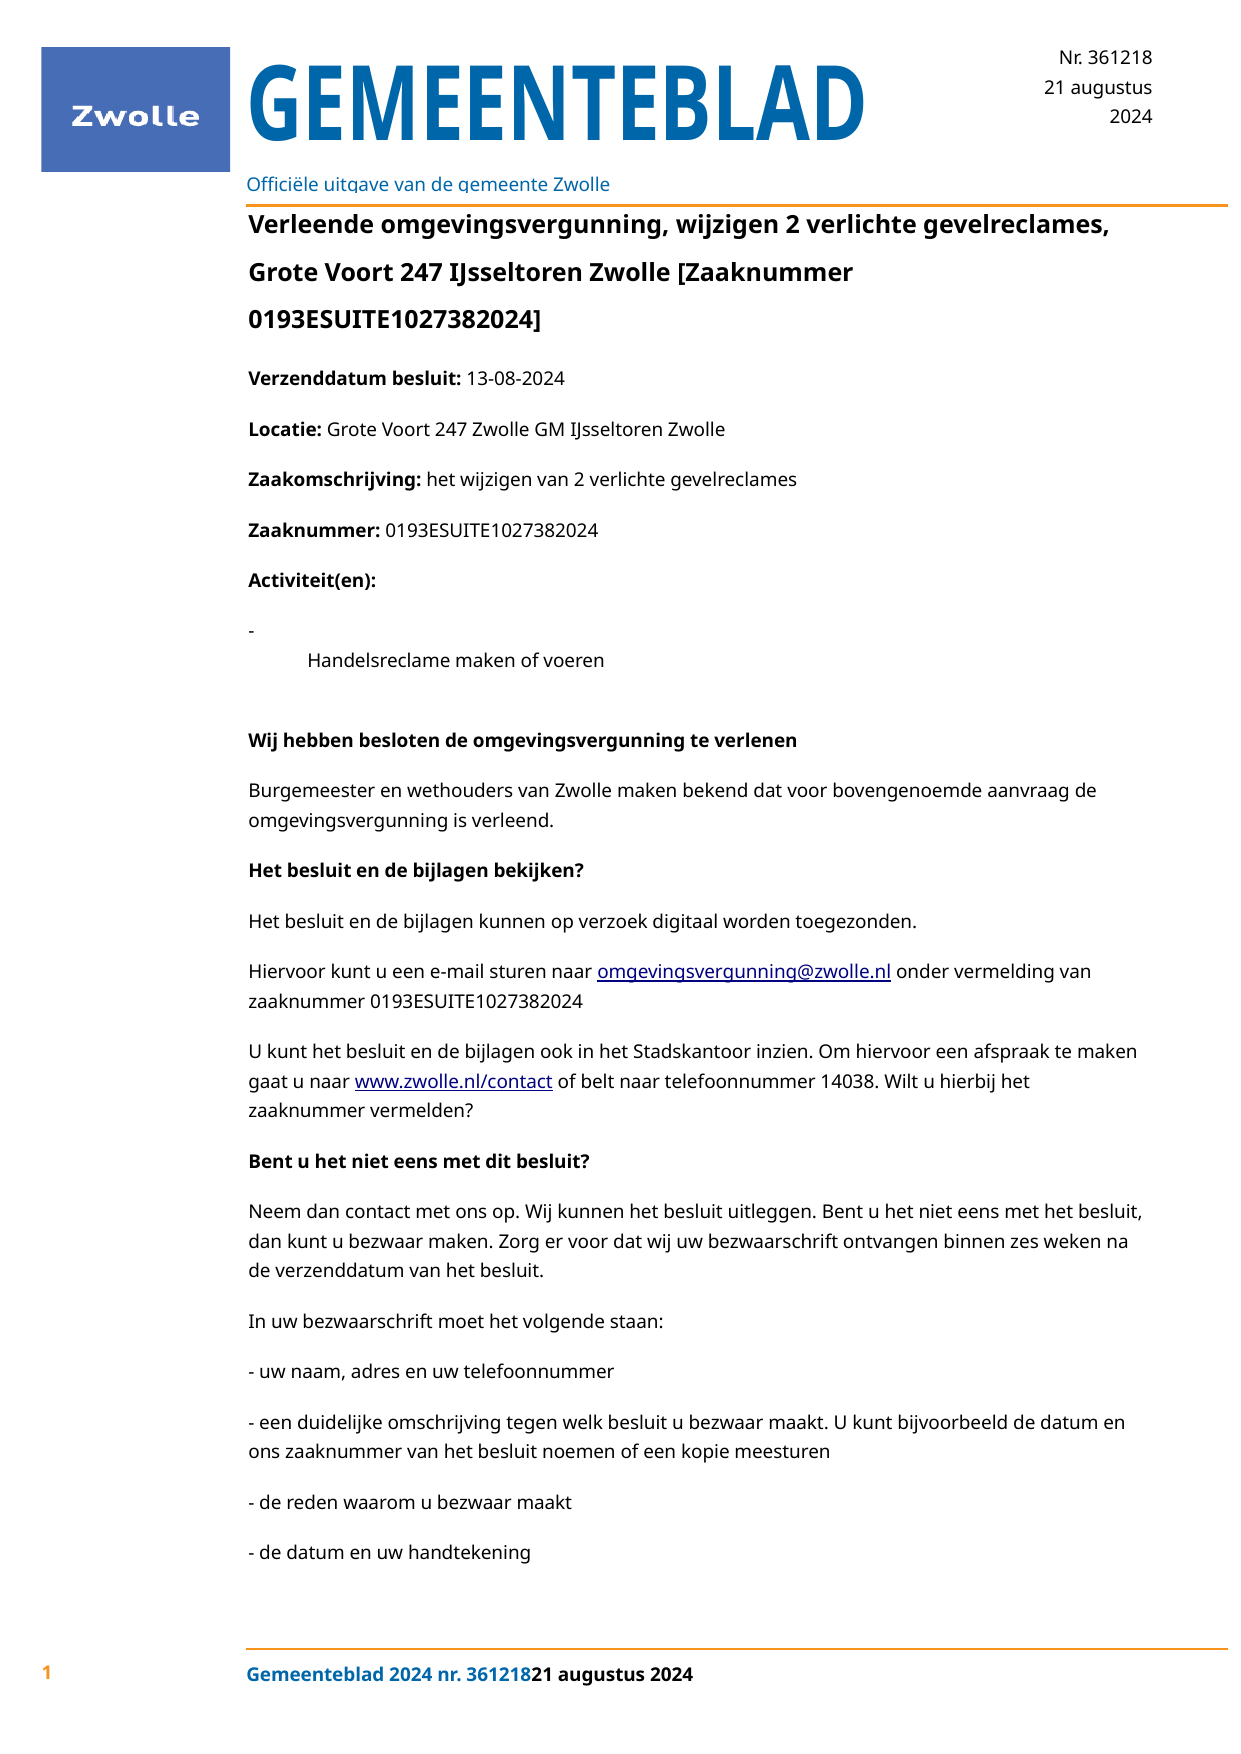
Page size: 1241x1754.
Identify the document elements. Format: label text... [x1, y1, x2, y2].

text - de reden waarom u bezwaar maakt [248, 1489, 1152, 1514]
text U kunt het besluit en de bijlagen ook in het Stadskantoor inzien. Om hiervoor een afspraak te maken gaat u naar www.zwolle.nl/contact of belt naar telefoonnummer 14038. Wilt u hierbij het zaaknummer vermelden? [248, 1038, 1152, 1123]
list Handelsreclame maken of voeren [248, 647, 1152, 673]
text Zaakomschrijving: het wijzigen van 2 verlichte gevelreclames [248, 466, 1152, 492]
text In uw bezwaarschrift moet het volgende staan: [248, 1308, 1152, 1334]
text - de datum en uw handtekening [248, 1539, 1152, 1565]
text Wij hebben besloten de omgevingsvergunning te verlenen [248, 727, 1152, 753]
text Zaaknummer: 0193ESUITE1027382024 [248, 517, 1152, 542]
text - uw naam, adres en uw telefoonnummer [248, 1358, 1152, 1384]
text Hiervoor kunt u een e-mail sturen naar omgevingsvergunning@zwolle.nl onder vermelding van zaaknummer 0193ESUITE1027382024 [248, 958, 1152, 1014]
text Bent u het niet eens met dit besluit? [248, 1148, 1152, 1174]
text Locatie: Grote Voort 247 Zwolle GM IJsseltoren Zwolle [248, 416, 1152, 442]
text Verzenddatum besluit: 13-08-2024 [248, 366, 1152, 391]
picture [41, 47, 231, 172]
text Neem dan contact met ons op. Wij kunnen het besluit uitleggen. Bent u het niet eens met het besluit, dan kunt u bezwaar maken. Zorg er voor dat wij uw bezwaarschrift ontvangen binnen zes weken na de verzenddatum van het besluit. [248, 1198, 1152, 1283]
text Activiteit(en): [248, 567, 1152, 593]
text Het besluit en de bijlagen kunnen op verzoek digitaal worden toegezonden. [248, 908, 1152, 934]
text Het besluit en de bijlagen bekijken? [248, 858, 1152, 883]
text Burgemeester en wethouders van Zwolle maken bekend dat voor bovengenoemde aanvraag de omgevingsvergunning is verleend. [248, 778, 1152, 833]
text - een duidelijke omschrijving tegen welk besluit u bezwaar maakt. U kunt bijvoorbeeld de datum en ons zaaknummer van het besluit noemen of een kopie meesturen [248, 1409, 1152, 1464]
text Verleende omgevingsvergunning, wijzigen 2 verlichte gevelreclames, Grote Voort 247 IJsseltoren Zwolle [Zaaknummer 0193ESUITE1027382024] [248, 207, 1152, 336]
